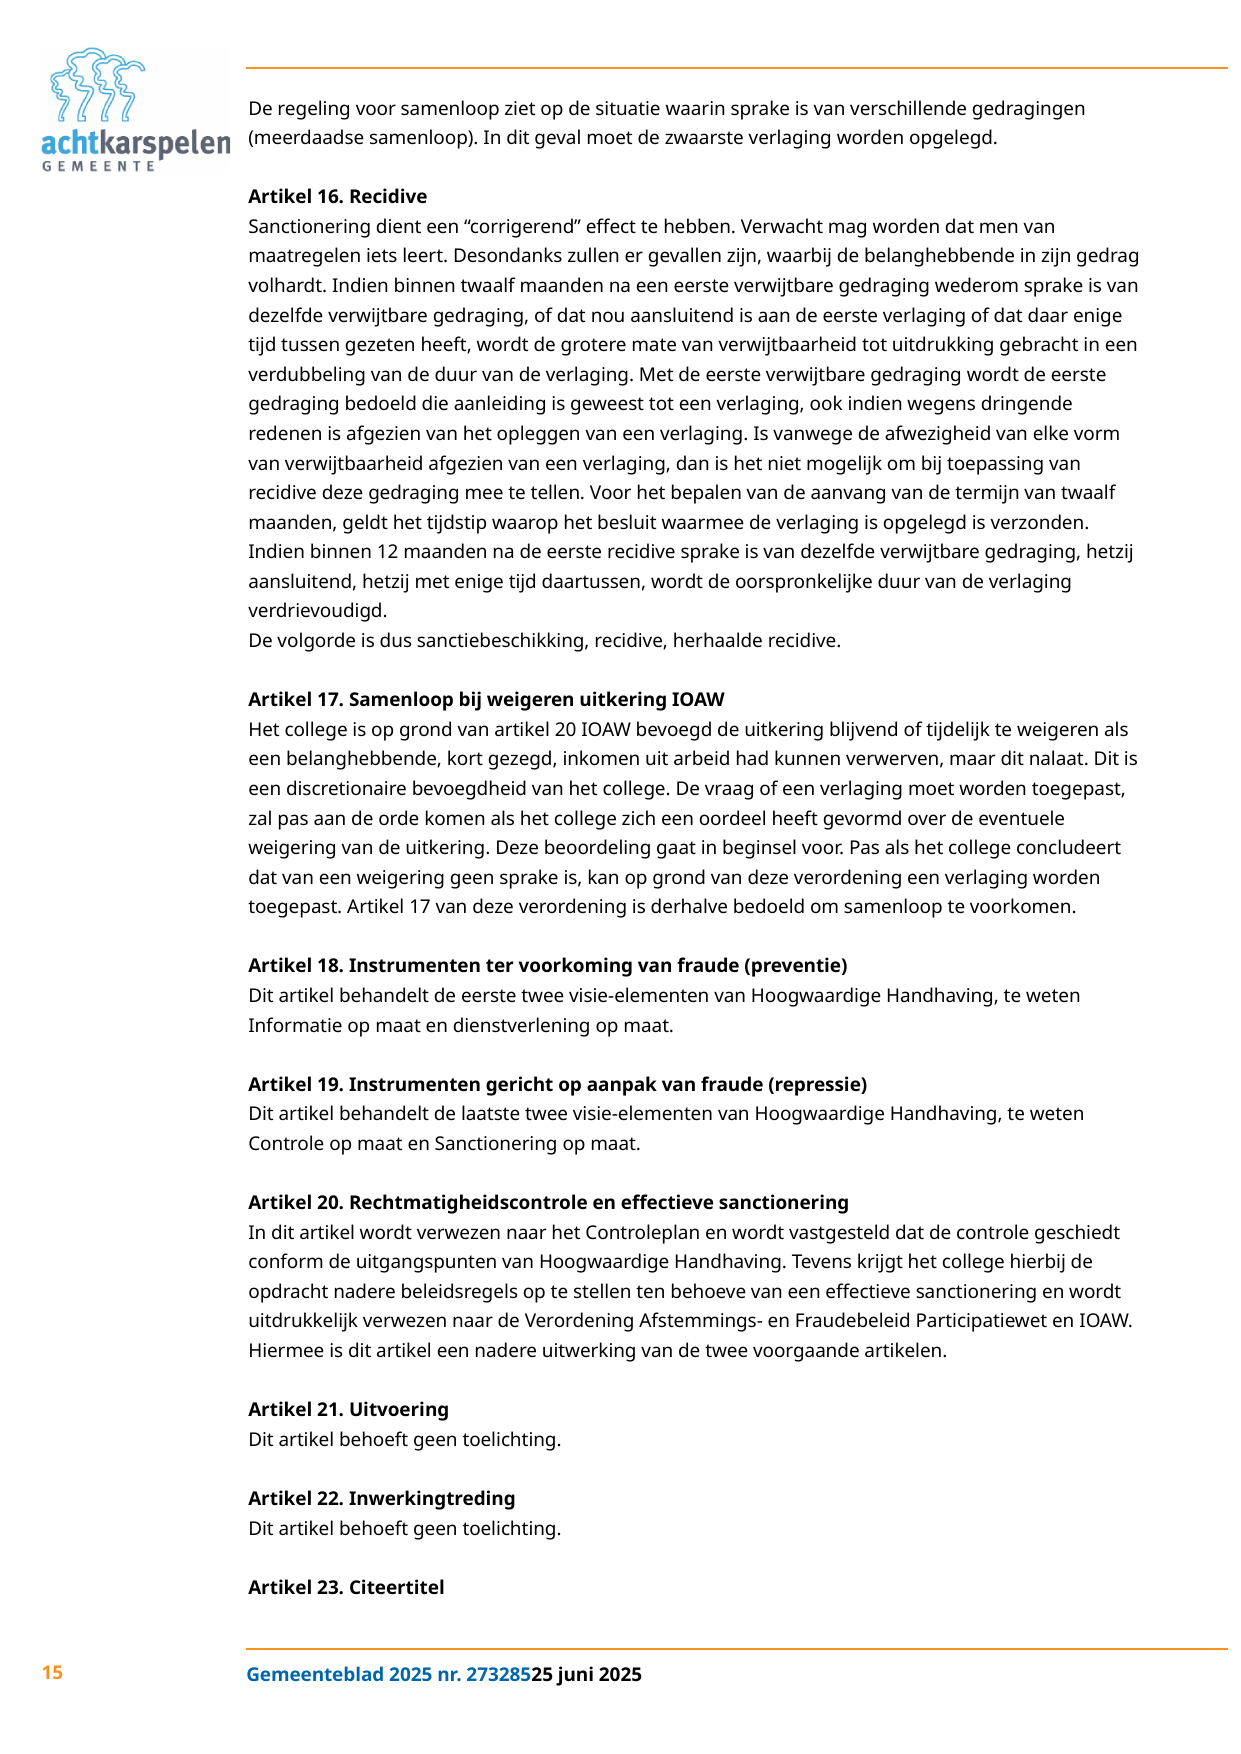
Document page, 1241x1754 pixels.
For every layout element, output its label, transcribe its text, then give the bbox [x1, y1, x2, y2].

text Sanctionering dient een “corrigerend” effect te hebben. Verwacht mag worden dat men van maatregelen iets leert. Desondanks zullen er gevallen zijn, waarbij de belanghebbende in zijn gedrag volhardt. Indien binnen twaalf maanden na een eerste verwijtbare gedraging wederom sprake is van dezelfde verwijtbare gedraging, of dat nou aansluitend is aan de eerste verlaging of dat daar enige tijd tussen gezeten heeft, wordt de grotere mate van verwijtbaarheid tot uitdrukking gebracht in een verdubbeling van de duur van de verlaging. Met de eerste verwijtbare gedraging wordt de eerste gedraging bedoeld die aanleiding is geweest tot een verlaging, ook indien wegens dringende redenen is afgezien van het opleggen van een verlaging. Is vanwege de afwezigheid van elke vorm van verwijtbaarheid afgezien van een verlaging, dan is het niet mogelijk om bij toepassing van recidive deze gedraging mee te tellen. Voor het bepalen van de aanvang van de termijn van twaalf maanden, geldt het tijdstip waarop het besluit waarmee de verlaging is opgelegd is verzonden. [248, 213, 1152, 535]
text Artikel 16. Recidive [248, 183, 1152, 209]
text Dit artikel behandelt de laatste twee visie-elementen van Hoogwaardige Handhaving, te weten Controle op maat en Sanctionering op maat. [248, 1101, 1152, 1156]
text Indien binnen 12 maanden na de eerste recidive sprake is van dezelfde verwijtbare gedraging, hetzij aansluitend, hetzij met enige tijd daartussen, wordt de oorspronkelijke duur van de verlaging verdrievoudigd. [248, 538, 1152, 623]
text Dit artikel behoeft geen toelichting. [248, 1515, 1152, 1541]
text Dit artikel behandelt de eerste twee visie-elementen van Hoogwaardige Handhaving, te weten Informatie op maat en dienstverlening op maat. [248, 982, 1152, 1038]
text De regeling voor samenloop ziet op de situatie waarin sprake is van verschillende gedragingen (meerdaadse samenloop). In dit geval moet de zwaarste verlaging worden opgelegd. [248, 95, 1152, 150]
text Artikel 20. Rechtmatigheidscontrole en effectieve sanctionering [248, 1189, 1152, 1215]
text Artikel 17. Samenloop bij weigeren uitkering IOAW [248, 686, 1152, 712]
text Artikel 19. Instrumenten gericht op aanpak van fraude (repressie) [248, 1071, 1152, 1097]
picture [41, 47, 231, 172]
text Artikel 23. Citeertitel [248, 1574, 1152, 1600]
text Artikel 21. Uitvoering [248, 1396, 1152, 1422]
text In dit artikel wordt verwezen naar het Controleplan en wordt vastgesteld dat de controle geschiedt conform de uitgangspunten van Hoogwaardige Handhaving. Tevens krijgt het college hierbij de opdracht nadere beleidsregels op te stellen ten behoeve van een effectieve sanctionering en wordt uitdrukkelijk verwezen naar de Verordening Afstemmings- en Fraudebeleid Participatiewet en IOAW. Hiermee is dit artikel een nadere uitwerking van de twee voorgaande artikelen. [248, 1219, 1152, 1363]
text Artikel 18. Instrumenten ter voorkoming van fraude (preventie) [248, 953, 1152, 978]
text Artikel 22. Inwerkingtreding [248, 1485, 1152, 1511]
text Dit artikel behoeft geen toelichting. [248, 1426, 1152, 1452]
text Het college is op grond van artikel 20 IOAW bevoegd de uitkering blijvend of tijdelijk te weigeren als een belanghebbende, kort gezegd, inkomen uit arbeid had kunnen verwerven, maar dit nalaat. Dit is een discretionaire bevoegdheid van het college. De vraag of een verlaging moet worden toegepast, zal pas aan de orde komen als het college zich een oordeel heeft gevormd over de eventuele weigering van de uitkering. Deze beoordeling gaat in beginsel voor. Pas als het college concludeert dat van een weigering geen sprake is, kan op grond van deze verordening een verlaging worden toegepast. Artikel 17 van deze verordening is derhalve bedoeld om samenloop te voorkomen. [248, 716, 1152, 919]
text De volgorde is dus sanctiebeschikking, recidive, herhaalde recidive. [248, 627, 1152, 653]
